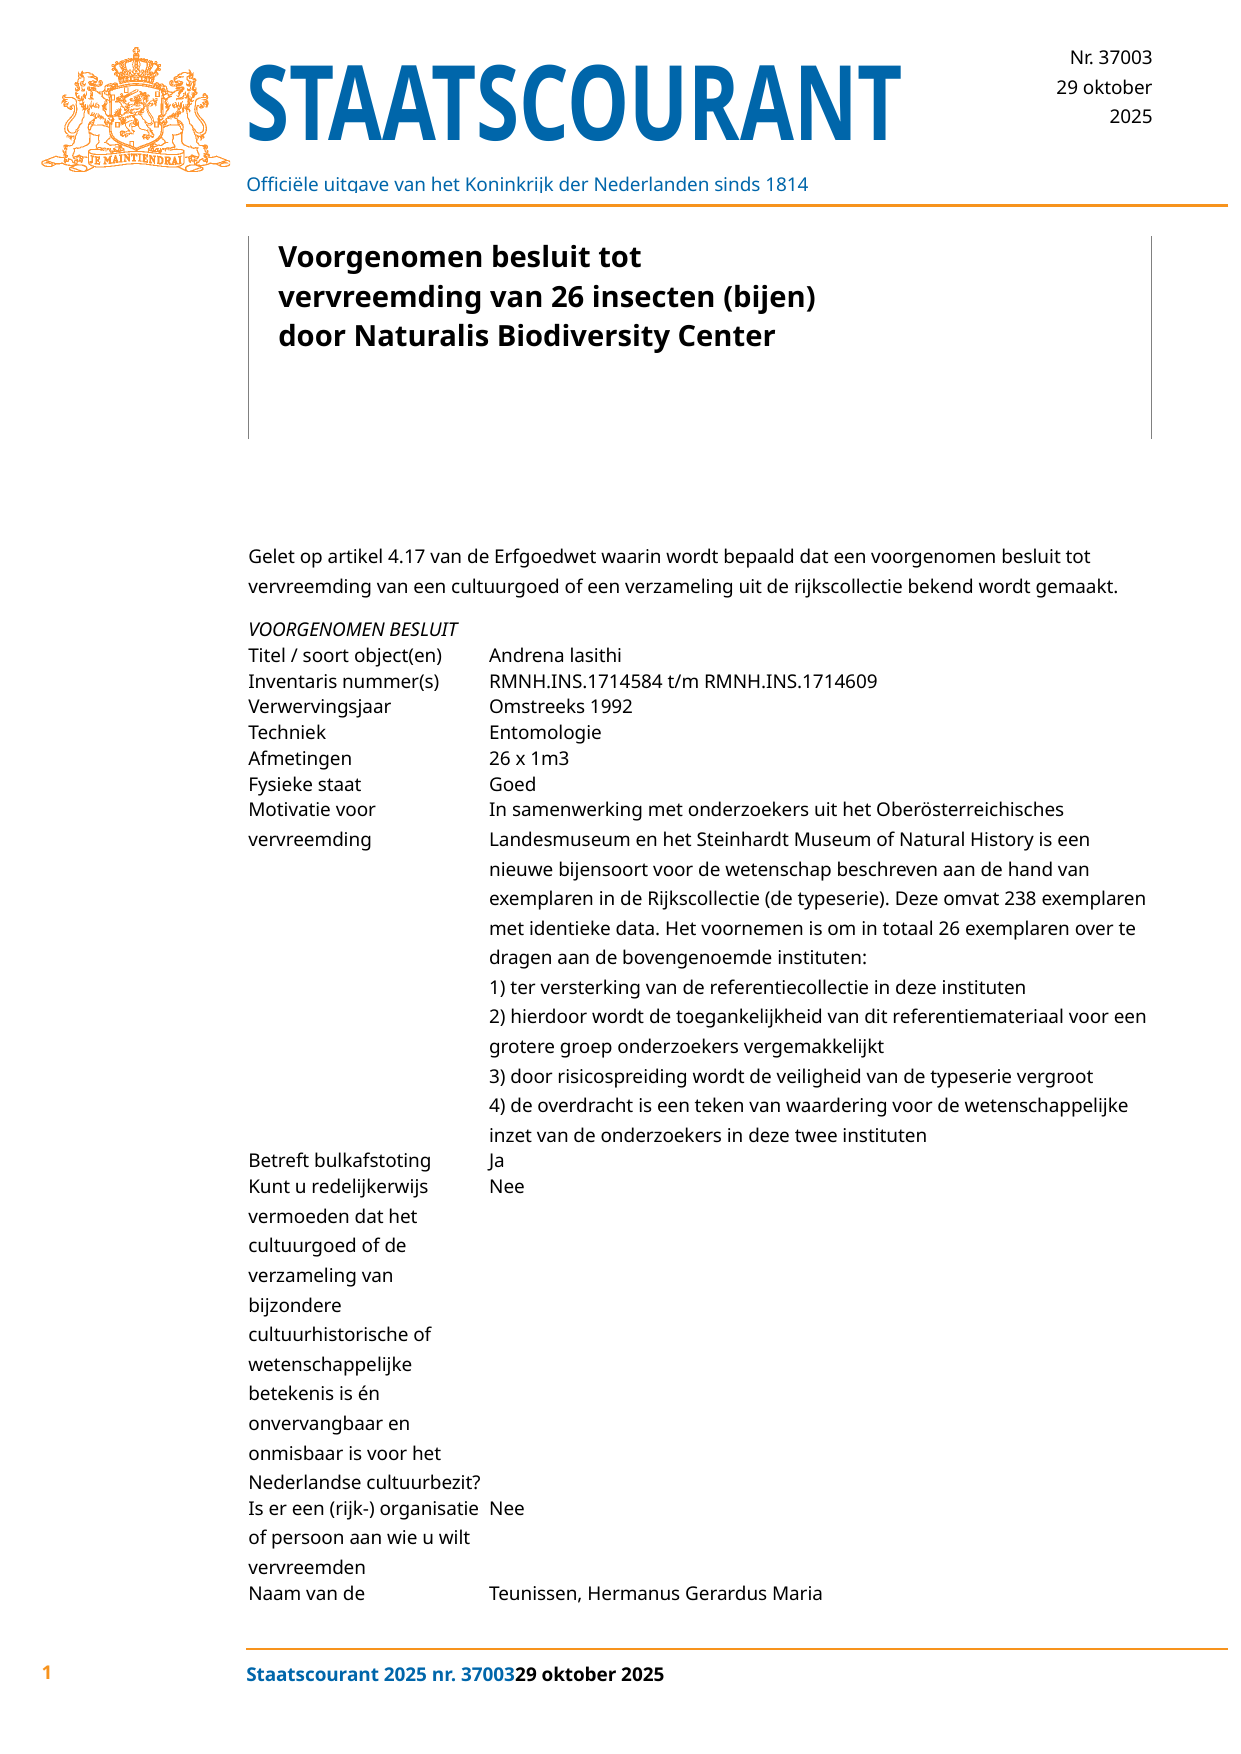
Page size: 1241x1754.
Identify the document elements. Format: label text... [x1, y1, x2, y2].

table_cell 26 x 1m3 [489, 745, 1152, 771]
table_cell Verwervingsjaar [248, 694, 489, 719]
table_header Titel / soort object(en) [248, 642, 489, 668]
picture [41, 47, 231, 172]
table_cell Goed [489, 771, 1152, 797]
table_cell In samenwerking met onderzoekers uit het Oberösterreichisches Landesmuseum en het Steinhardt Museum of Natural History is een nieuwe bijensoort voor de wetenschap beschreven aan de hand van exemplaren in de Rijkscollectie (de typeserie). Deze omvat 238 exemplaren met identieke data. Het voornemen is om in totaal 26 exemplaren over te dragen aan de bovengenoemde instituten: 1) ter versterking van de referentiecollectie in deze instituten 2) hierdoor wordt de toegankelijkheid van dit referentiemateriaal voor een grotere groep onderzoekers vergemakkelijkt 3) door risicospreiding wordt de veiligheid van de typeserie vergroot 4) de overdracht is een teken van waardering voor de wetenschappelijke inzet van de onderzoekers in deze twee instituten [489, 797, 1152, 1148]
table_cell Inventaris nummer(s) [248, 668, 489, 694]
table_cell Naam van de [248, 1580, 489, 1606]
table_cell Teunissen, Hermanus Gerardus Maria [489, 1580, 1152, 1606]
table_cell Nee [489, 1495, 1152, 1580]
table_header Andrena lasithi [489, 642, 1152, 668]
table_cell Motivatie voor vervreemding [248, 797, 489, 1148]
table_cell Betreft bulkafstoting [248, 1148, 489, 1173]
table_cell Ja [489, 1148, 1152, 1173]
table_cell Omstreeks 1992 [489, 694, 1152, 719]
table_cell Kunt u redelijkerwijs vermoeden dat het cultuurgoed of de verzameling van bijzondere cultuurhistorische of wetenschappelijke betekenis is én onvervangbaar en onmisbaar is voor het Nederlandse cultuurbezit? [248, 1174, 489, 1495]
table_cell Techniek [248, 719, 489, 745]
table_header [850, 414, 1151, 439]
table_cell RMNH.INS.1714584 t/m RMNH.INS.1714609 [489, 668, 1152, 694]
table_header [850, 236, 912, 413]
text VOORGENOMEN BESLUIT [248, 616, 1152, 642]
table_cell Is er een (rijk-) organisatie of persoon aan wie u wilt vervreemden [248, 1495, 489, 1580]
table_header Voorgenomen besluit tot vervreemding van 26 insecten (bijen) door Naturalis Biodiversity Center [249, 236, 850, 439]
picture [912, 236, 1090, 414]
table_header [1090, 236, 1151, 413]
table_cell Entomologie [489, 719, 1152, 745]
table_cell Fysieke staat [248, 771, 489, 797]
table_cell Nee [489, 1174, 1152, 1495]
table_cell Afmetingen [248, 745, 489, 771]
text Gelet op artikel 4.17 van de Erfgoedwet waarin wordt bepaald dat een voorgenomen besluit tot vervreemding van een cultuurgoed of een verzameling uit de rijkscollectie bekend wordt gemaakt. [248, 544, 1152, 599]
